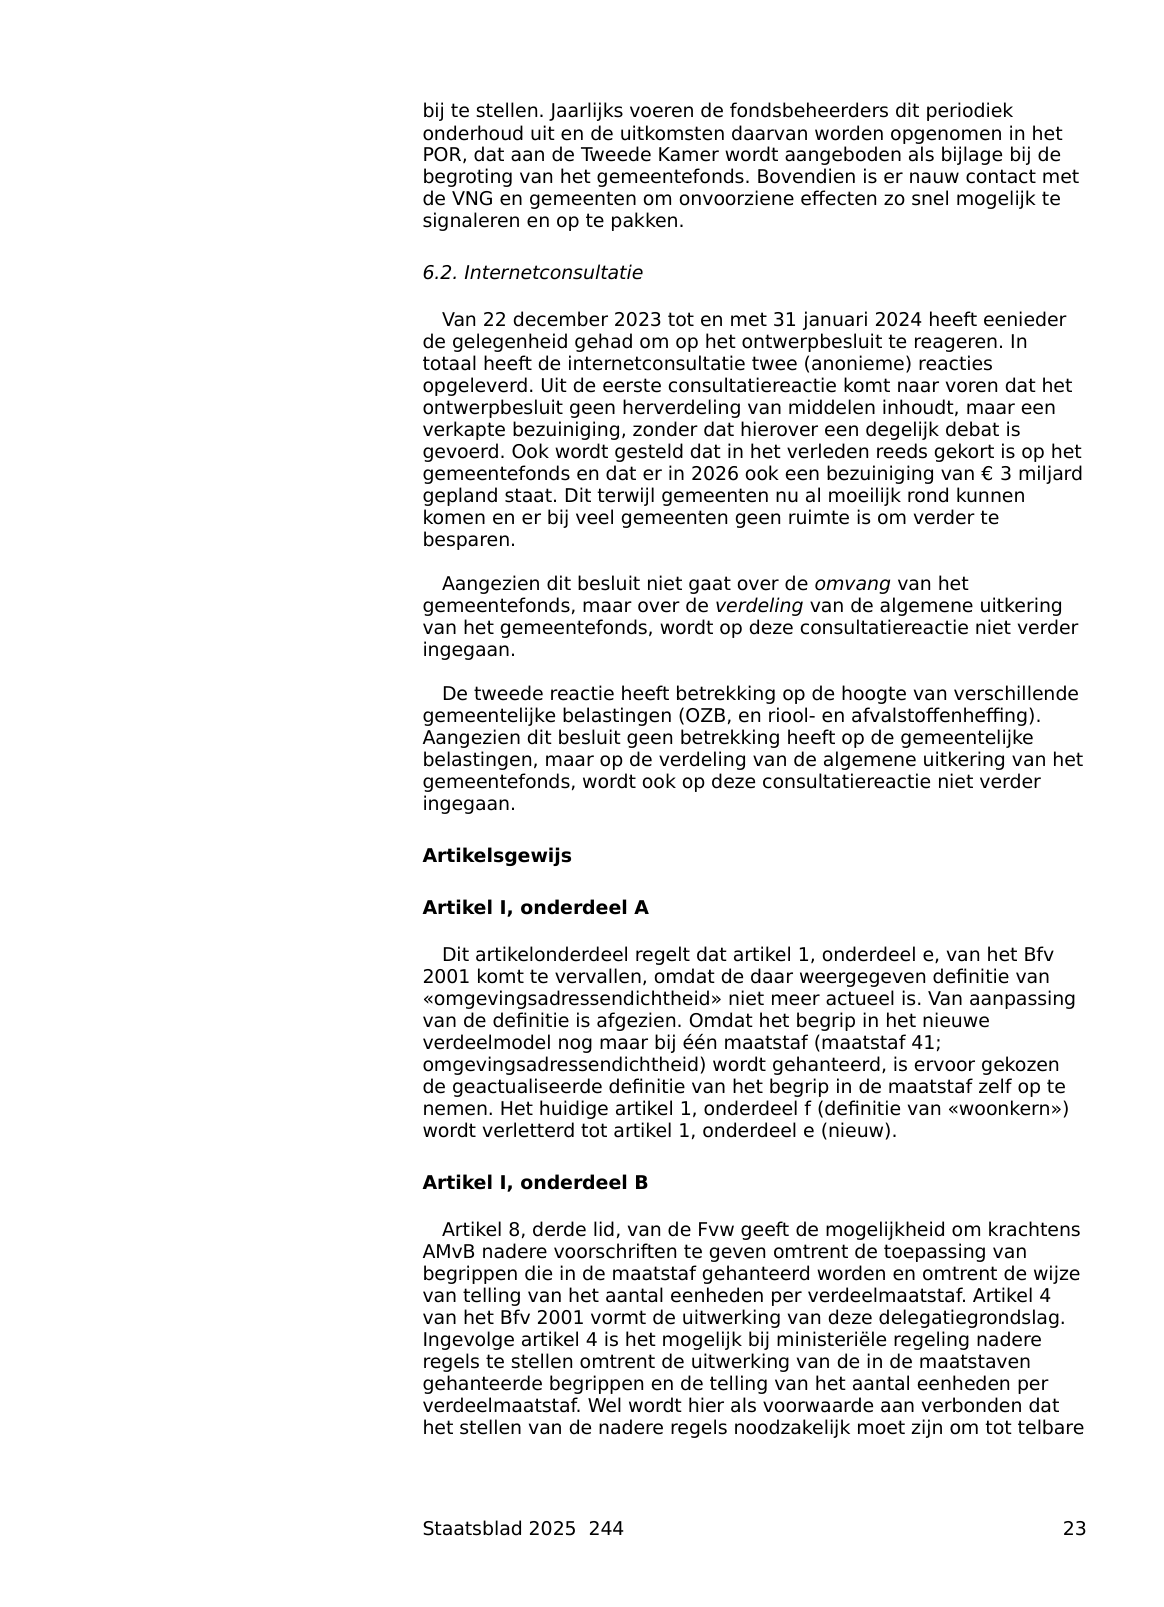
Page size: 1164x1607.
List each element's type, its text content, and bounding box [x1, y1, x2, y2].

text De tweede reactie heeft betrekking op de hoogte van verschillende gemeentelijke belastingen (OZB, en riool- en afvalstoffenheffing). Aangezien dit besluit geen betrekking heeft op de gemeentelijke belastingen, maar op de verdeling van de algemene uitkering van het gemeentefonds, wordt ook op deze consultatiereactie niet verder ingegaan. [422, 683, 1087, 815]
text Dit artikelonderdeel regelt dat artikel 1, onderdeel e, van het Bfv 2001 komt te vervallen, omdat de daar weergegeven definitie van «omgevingsadressendichtheid» niet meer actueel is. Van aanpassing van de definitie is afgezien. Omdat het begrip in het nieuwe verdeelmodel nog maar bij één maatstaf (maatstaf 41; omgevingsadressendichtheid) wordt gehanteerd, is ervoor gekozen de geactualiseerde definitie van het begrip in de maatstaf zelf op te nemen. Het huidige artikel 1, onderdeel f (definitie van «woonkern») wordt verletterd tot artikel 1, onderdeel e (nieuw). [422, 944, 1087, 1142]
text Van 22 december 2023 tot en met 31 januari 2024 heeft eenieder de gelegenheid gehad om op het ontwerpbesluit te reageren. In totaal heeft de internetconsultatie twee (anonieme) reacties opgeleverd. Uit de eerste consultatiereactie komt naar voren dat het ontwerpbesluit geen herverdeling van middelen inhoudt, maar een verkapte bezuiniging, zonder dat hierover een degelijk debat is gevoerd. Ook wordt gesteld dat in het verleden reeds gekort is op het gemeentefonds en dat er in 2026 ook een bezuiniging van € 3 miljard gepland staat. Dit terwijl gemeenten nu al moeilijk rond kunnen komen en er bij veel gemeenten geen ruimte is om verder te besparen. [422, 309, 1087, 551]
subtitle 6.2. Internetconsultatie [422, 262, 1087, 284]
subtitle Artikelsgewijs [422, 845, 1087, 867]
subtitle Artikel I, onderdeel B [422, 1172, 1087, 1194]
text Aangezien dit besluit niet gaat over de omvang van het gemeentefonds, maar over de verdeling van de algemene uitkering van het gemeentefonds, wordt op deze consultatiereactie niet verder ingegaan. [422, 573, 1087, 661]
text Artikel 8, derde lid, van de Fvw geeft de mogelijkheid om krachtens AMvB nadere voorschriften te geven omtrent de toepassing van begrippen die in de maatstaf gehanteerd worden en omtrent de wijze van telling van het aantal eenheden per verdeelmaatstaf. Artikel 4 van het Bfv 2001 vormt de uitwerking van deze delegatiegrondslag. Ingevolge artikel 4 is het mogelijk bij ministeriële regeling nadere regels te stellen omtrent de uitwerking van de in de maatstaven gehanteerde begrippen en de telling van het aantal eenheden per verdeelmaatstaf. Wel wordt hier als voorwaarde aan verbonden dat het stellen van de nadere regels noodzakelijk moet zijn om tot telbare [422, 1219, 1087, 1439]
subtitle Artikel I, onderdeel A [422, 897, 1087, 919]
text bij te stellen. Jaarlijks voeren de fondsbeheerders dit periodiek onderhoud uit en de uitkomsten daarvan worden opgenomen in het POR, dat aan de Tweede Kamer wordt aangeboden als bijlage bij de begroting van het gemeentefonds. Bovendien is er nauw contact met de VNG en gemeenten om onvoorziene effecten zo snel mogelijk te signaleren en op te pakken. [422, 100, 1087, 232]
